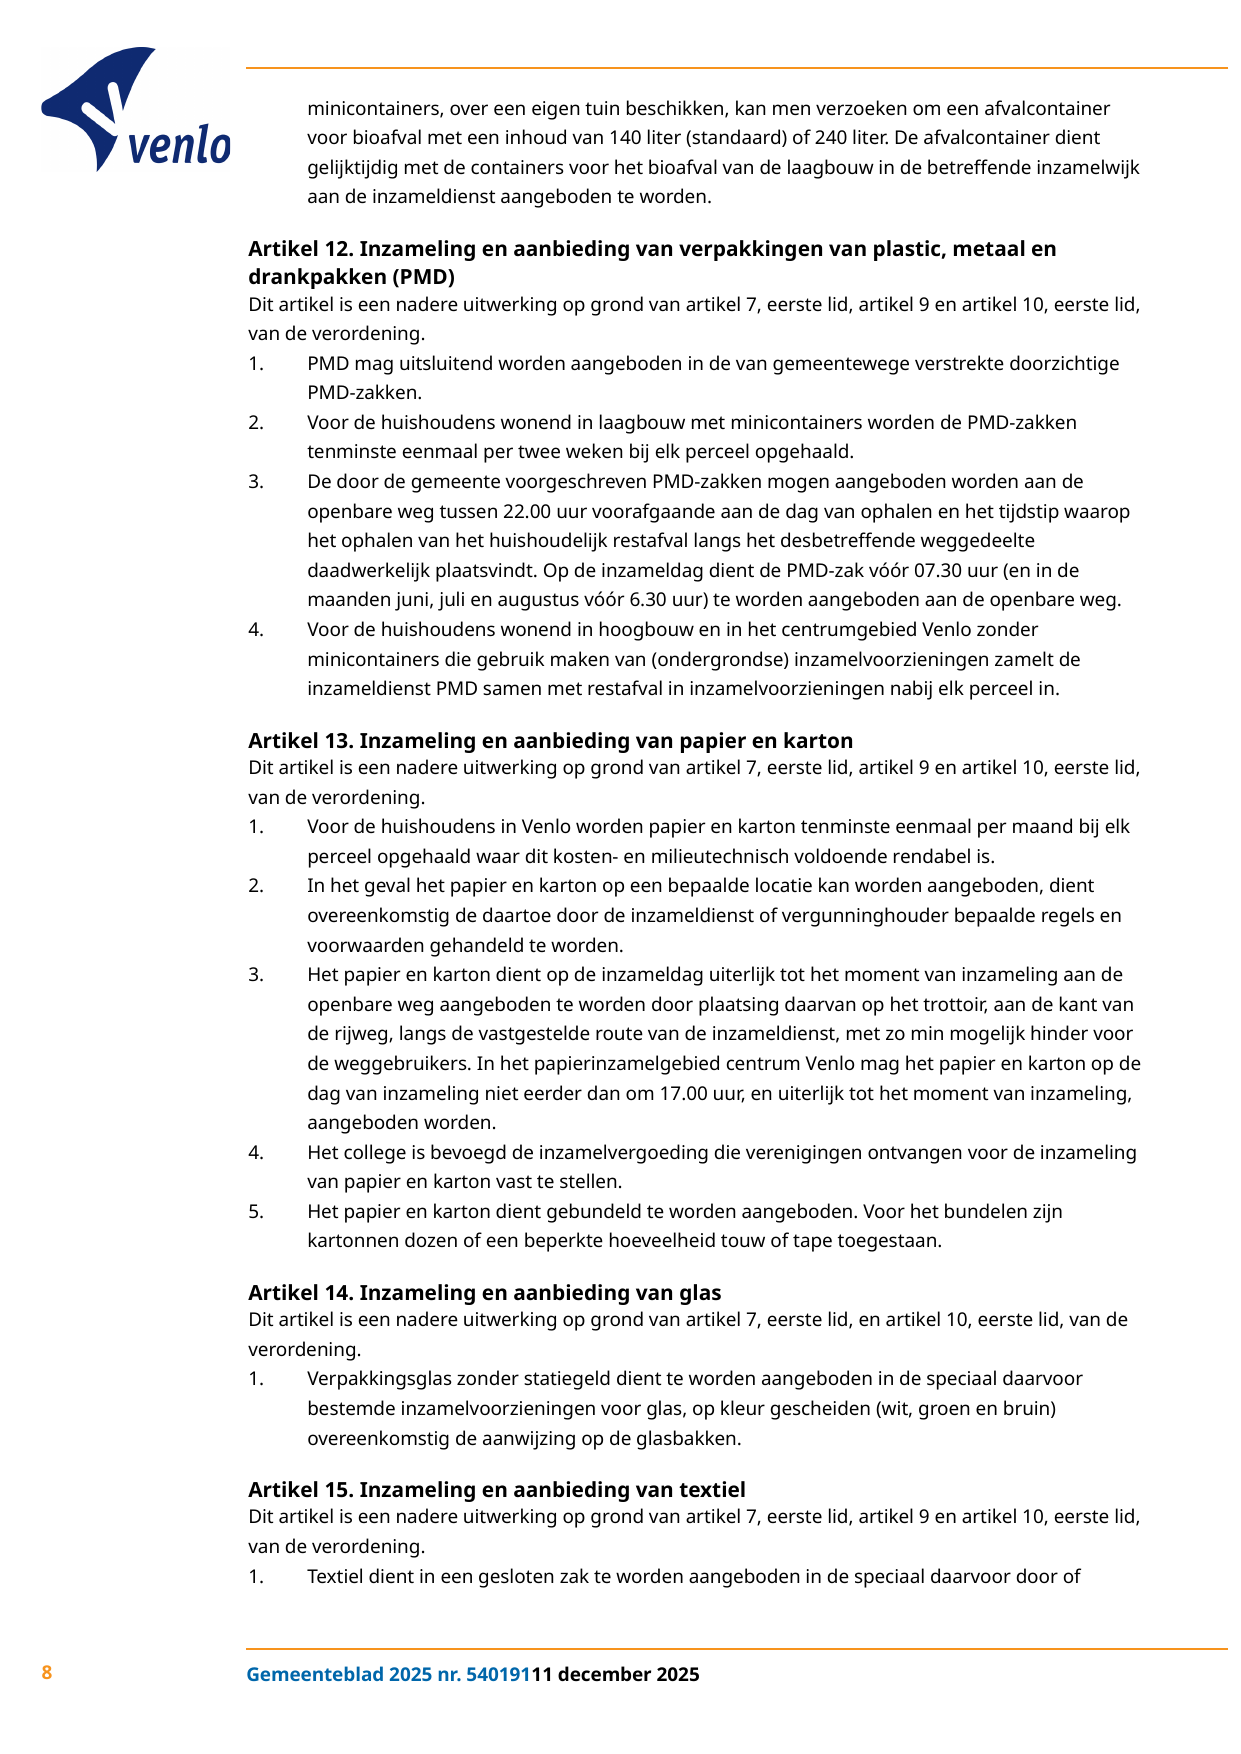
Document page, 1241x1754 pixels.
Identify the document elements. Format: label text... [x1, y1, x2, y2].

list In het geval het papier en karton op een bepaalde locatie kan worden aangeboden, dient overeenkomstig de daartoe door de inzameldienst of vergunninghouder bepaalde regels en voorwaarden gehandeld te worden. [248, 873, 1152, 957]
text Dit artikel is een nadere uitwerking op grond van artikel 7, eerste lid, en artikel 10, eerste lid, van de verordening. [248, 1306, 1152, 1362]
text Artikel 12. Inzameling en aanbieding van verpakkingen van plastic, metaal en drankpakken (PMD) [248, 234, 1152, 291]
list Voor de huishoudens wonend in laagbouw met minicontainers worden de PMD-zakken tenminste eenmaal per twee weken bij elk perceel opgehaald. [248, 409, 1152, 464]
list Het college is bevoegd de inzamelvergoeding die verenigingen ontvangen voor de inzameling van papier en karton vast te stellen. [248, 1139, 1152, 1194]
list Voor de huishoudens wonend in hoogbouw en in het centrumgebied Venlo zonder minicontainers die gebruik maken van (ondergrondse) inzamelvoorzieningen zamelt de inzameldienst PMD samen met restafval in inzamelvoorzieningen nabij elk perceel in. [248, 616, 1152, 701]
list Textiel dient in een gesloten zak te worden aangeboden in de speciaal daarvoor door of [248, 1563, 1152, 1588]
list Verpakkingsglas zonder statiegeld dient te worden aangeboden in de speciaal daarvoor bestemde inzamelvoorzieningen voor glas, op kleur gescheiden (wit, groen en bruin) overeenkomstig de aanwijzing op de glasbakken. [248, 1366, 1152, 1451]
picture [41, 47, 231, 172]
list Voor de huishoudens in Venlo worden papier en karton tenminste eenmaal per maand bij elk perceel opgehaald waar dit kosten- en milieutechnisch voldoende rendabel is. [248, 813, 1152, 869]
list PMD mag uitsluitend worden aangeboden in de van gemeentewege verstrekte doorzichtige PMD-zakken. [248, 350, 1152, 405]
list Het papier en karton dient op de inzameldag uiterlijk tot het moment van inzameling aan de openbare weg aangeboden te worden door plaatsing daarvan op het trottoir, aan de kant van de rijweg, langs de vastgestelde route van de inzameldienst, met zo min mogelijk hinder voor de weggebruikers. In het papierinzamelgebied centrum Venlo mag het papier en karton op de dag van inzameling niet eerder dan om 17.00 uur, en uiterlijk tot het moment van inzameling, aangeboden worden. [248, 961, 1152, 1135]
text Artikel 15. Inzameling en aanbieding van textiel [248, 1475, 1152, 1504]
text Dit artikel is een nadere uitwerking op grond van artikel 7, eerste lid, artikel 9 en artikel 10, eerste lid, van de verordening. [248, 754, 1152, 809]
list minicontainers, over een eigen tuin beschikken, kan men verzoeken om een afvalcontainer voor bioafval met een inhoud van 140 liter (standaard) of 240 liter. De afvalcontainer dient gelijktijdig met de containers voor het bioafval van de laagbouw in de betreffende inzamelwijk aan de inzameldienst aangeboden te worden. [248, 95, 1152, 209]
text Artikel 14. Inzameling en aanbieding van glas [248, 1278, 1152, 1306]
list Het papier en karton dient gebundeld te worden aangeboden. Voor het bundelen zijn kartonnen dozen of een beperkte hoeveelheid touw of tape toegestaan. [248, 1198, 1152, 1253]
list De door de gemeente voorgeschreven PMD-zakken mogen aangeboden worden aan de openbare weg tussen 22.00 uur voorafgaande aan de dag van ophalen en het tijdstip waarop het ophalen van het huishoudelijk restafval langs het desbetreffende weggedeelte daadwerkelijk plaatsvindt. Op de inzameldag dient de PMD-zak vóór 07.30 uur (en in de maanden juni, juli en augustus vóór 6.30 uur) te worden aangeboden aan de openbare weg. [248, 468, 1152, 612]
text Dit artikel is een nadere uitwerking op grond van artikel 7, eerste lid, artikel 9 en artikel 10, eerste lid, van de verordening. [248, 291, 1152, 346]
text Artikel 13. Inzameling en aanbieding van papier en karton [248, 726, 1152, 754]
text Dit artikel is een nadere uitwerking op grond van artikel 7, eerste lid, artikel 9 en artikel 10, eerste lid, van de verordening. [248, 1504, 1152, 1559]
